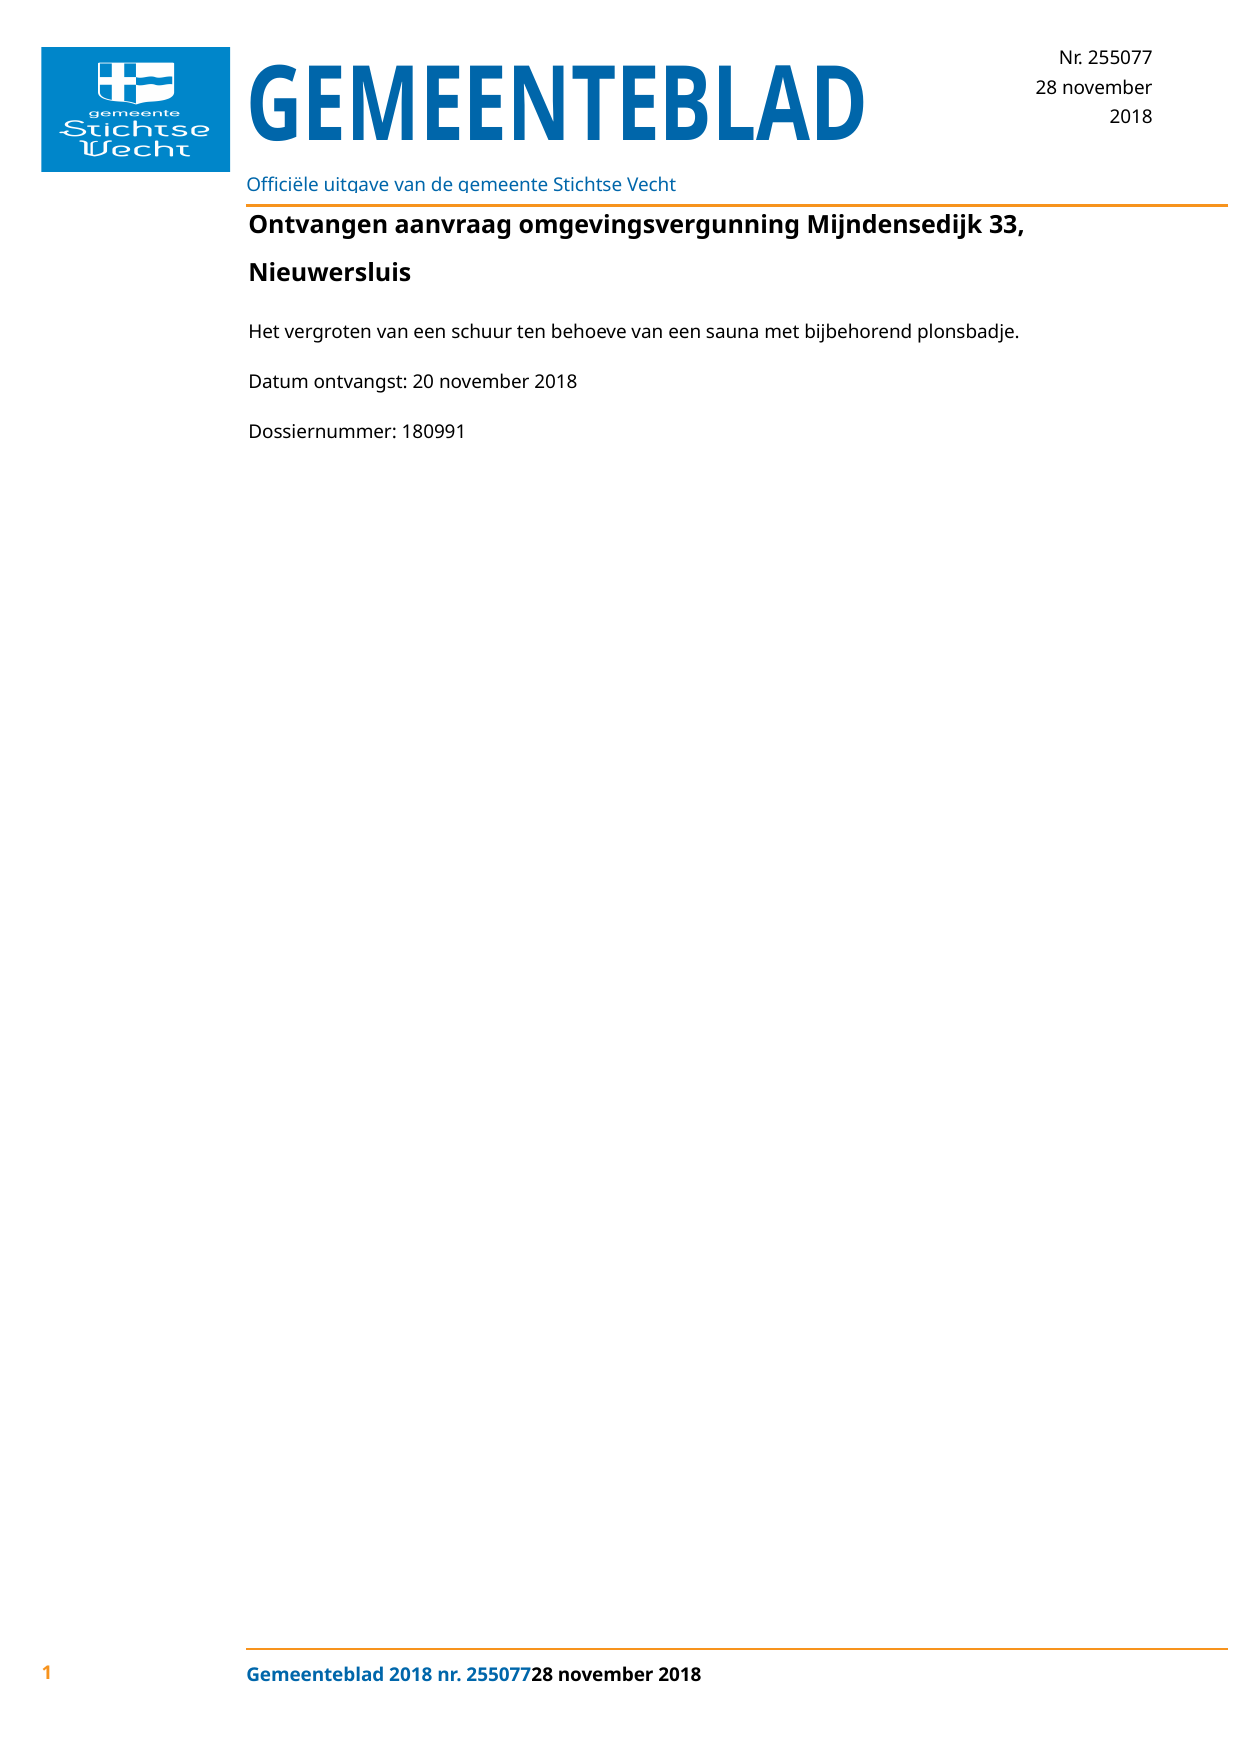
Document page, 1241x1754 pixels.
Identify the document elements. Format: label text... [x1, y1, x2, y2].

text Ontvangen aanvraag omgevingsvergunning Mijndensedijk 33, Nieuwersluis [248, 207, 1152, 288]
text Datum ontvangst: 20 november 2018 [248, 368, 1152, 394]
text Het vergroten van een schuur ten behoeve van een sauna met bijbehorend plonsbadje. [248, 318, 1152, 344]
picture [137, 63, 174, 103]
picture [99, 63, 135, 101]
text Dossiernummer: 180991 [248, 419, 1152, 444]
